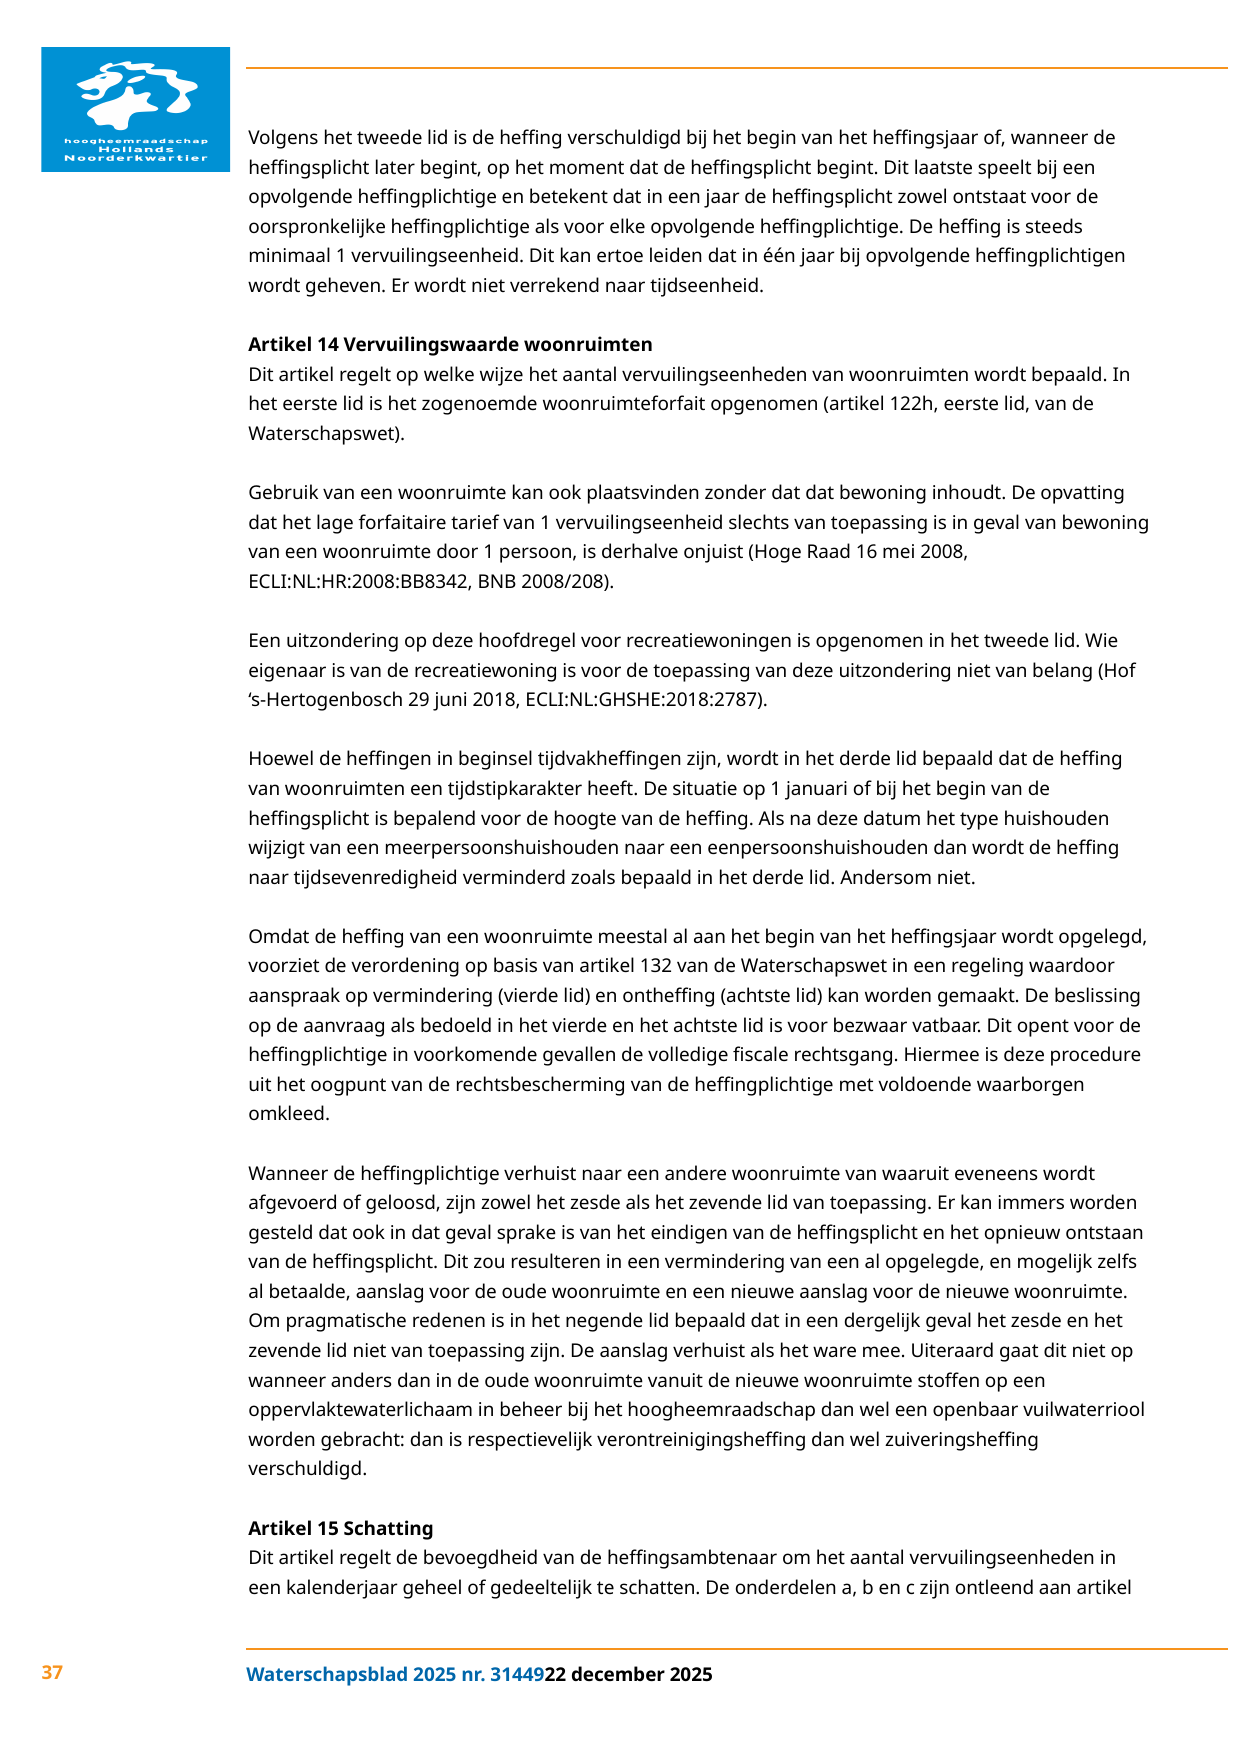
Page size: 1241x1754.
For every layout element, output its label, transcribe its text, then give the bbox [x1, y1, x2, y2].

picture [118, 62, 197, 112]
text Hoewel de heffingen in beginsel tijdvakheffingen zijn, wordt in het derde lid bepaald dat de heffing van woonruimten een tijdstipkarakter heeft. De situatie op 1 januari of bij het begin van de heffingsplicht is bepalend voor de hoogte van de heffing. Als na deze datum het type huishouden wijzigt van een meerpersoonshuishouden naar een eenpersoonshuishouden dan wordt de heffing naar tijdsevenredigheid verminderd zoals bepaald in het derde lid. Andersom niet. [248, 746, 1152, 890]
text Volgens het tweede lid is de heffing verschuldigd bij het begin van het heffingsjaar of, wanneer de heffingsplicht later begint, op het moment dat de heffingsplicht begint. Dit laatste speelt bij een opvolgende heffingplichtige en betekent dat in een jaar de heffingsplicht zowel ontstaat voor de oorspronkelijke heffingplichtige als voor elke opvolgende heffingplichtige. De heffing is steeds minimaal 1 vervuilingseenheid. Dit kan ertoe leiden dat in één jaar bij opvolgende heffingplichtigen wordt geheven. Er wordt niet verrekend naar tijdseenheid. [248, 124, 1152, 298]
text Gebruik van een woonruimte kan ook plaatsvinden zonder dat dat bewoning inhoudt. De opvatting dat het lage forfaitaire tarief van 1 vervuilingseenheid slechts van toepassing is in geval van bewoning van een woonruimte door 1 persoon, is derhalve onjuist (Hoge Raad 16 mei 2008, ECLI:NL:HR:2008:BB8342, BNB 2008/208). [248, 479, 1152, 594]
text Artikel 15 Schatting [248, 1515, 1152, 1541]
picture [88, 87, 157, 130]
text Omdat de heffing van een woonruimte meestal al aan het begin van het heffingsjaar wordt opgelegd, voorziet de verordening op basis van artikel 132 van de Waterschapswet in een regeling waardoor aanspraak op vermindering (vierde lid) en ontheffing (achtste lid) kan worden gemaakt. De beslissing op de aanvraag als bedoeld in het vierde en het achtste lid is voor bezwaar vatbaar. Dit opent voor de heffingplichtige in voorkomende gevallen de volledige fiscale rechtsgang. Hiermee is deze procedure uit het oogpunt van de rechtsbescherming van de heffingplichtige met voldoende waarborgen omkleed. [248, 923, 1152, 1126]
text Artikel 14 Vervuilingswaarde woonruimten [248, 331, 1152, 357]
picture [129, 76, 144, 82]
text Dit artikel regelt op welke wijze het aantal vervuilingseenheden van woonruimten wordt bepaald. In het eerste lid is het zogenoemde woonruimteforfait opgenomen (artikel 122h, eerste lid, van de Waterschapswet). [248, 361, 1152, 446]
text Een uitzondering op deze hoofdregel voor recreatiewoningen is opgenomen in het tweede lid. Wie eigenaar is van de recreatiewoning is voor de toepassing van deze uitzondering niet van belang (Hof ‘s-Hertogenbosch 29 juni 2018, ECLI:NL:GHSHE:2018:2787). [248, 627, 1152, 712]
text Wanneer de heffingplichtige verhuist naar een andere woonruimte van waaruit eveneens wordt afgevoerd of geloosd, zijn zowel het zesde als het zevende lid van toepassing. Er kan immers worden gesteld dat ook in dat geval sprake is van het eindigen van de heffingsplicht en het opnieuw ontstaan van de heffingsplicht. Dit zou resulteren in een vermindering van een al opgelegde, en mogelijk zelfs al betaalde, aanslag voor de oude woonruimte en een nieuwe aanslag voor de nieuwe woonruimte. Om pragmatische redenen is in het negende lid bepaald dat in een dergelijk geval het zesde en het zevende lid niet van toepassing zijn. De aanslag verhuist als het ware mee. Uiteraard gaat dit niet op wanneer anders dan in de oude woonruimte vanuit de nieuwe woonruimte stoffen op een oppervlaktewaterlichaam in beheer bij het hoogheemraadschap dan wel een openbaar vuilwaterriool worden gebracht: dan is respectievelijk verontreinigingsheffing dan wel zuiveringsheffing verschuldigd. [248, 1160, 1152, 1481]
text Dit artikel regelt de bevoegdheid van de heffingsambtenaar om het aantal vervuilingseenheden in een kalenderjaar geheel of gedeeltelijk te schatten. De onderdelen a, b en c zijn ontleend aan artikel [248, 1544, 1152, 1600]
picture [78, 64, 122, 99]
